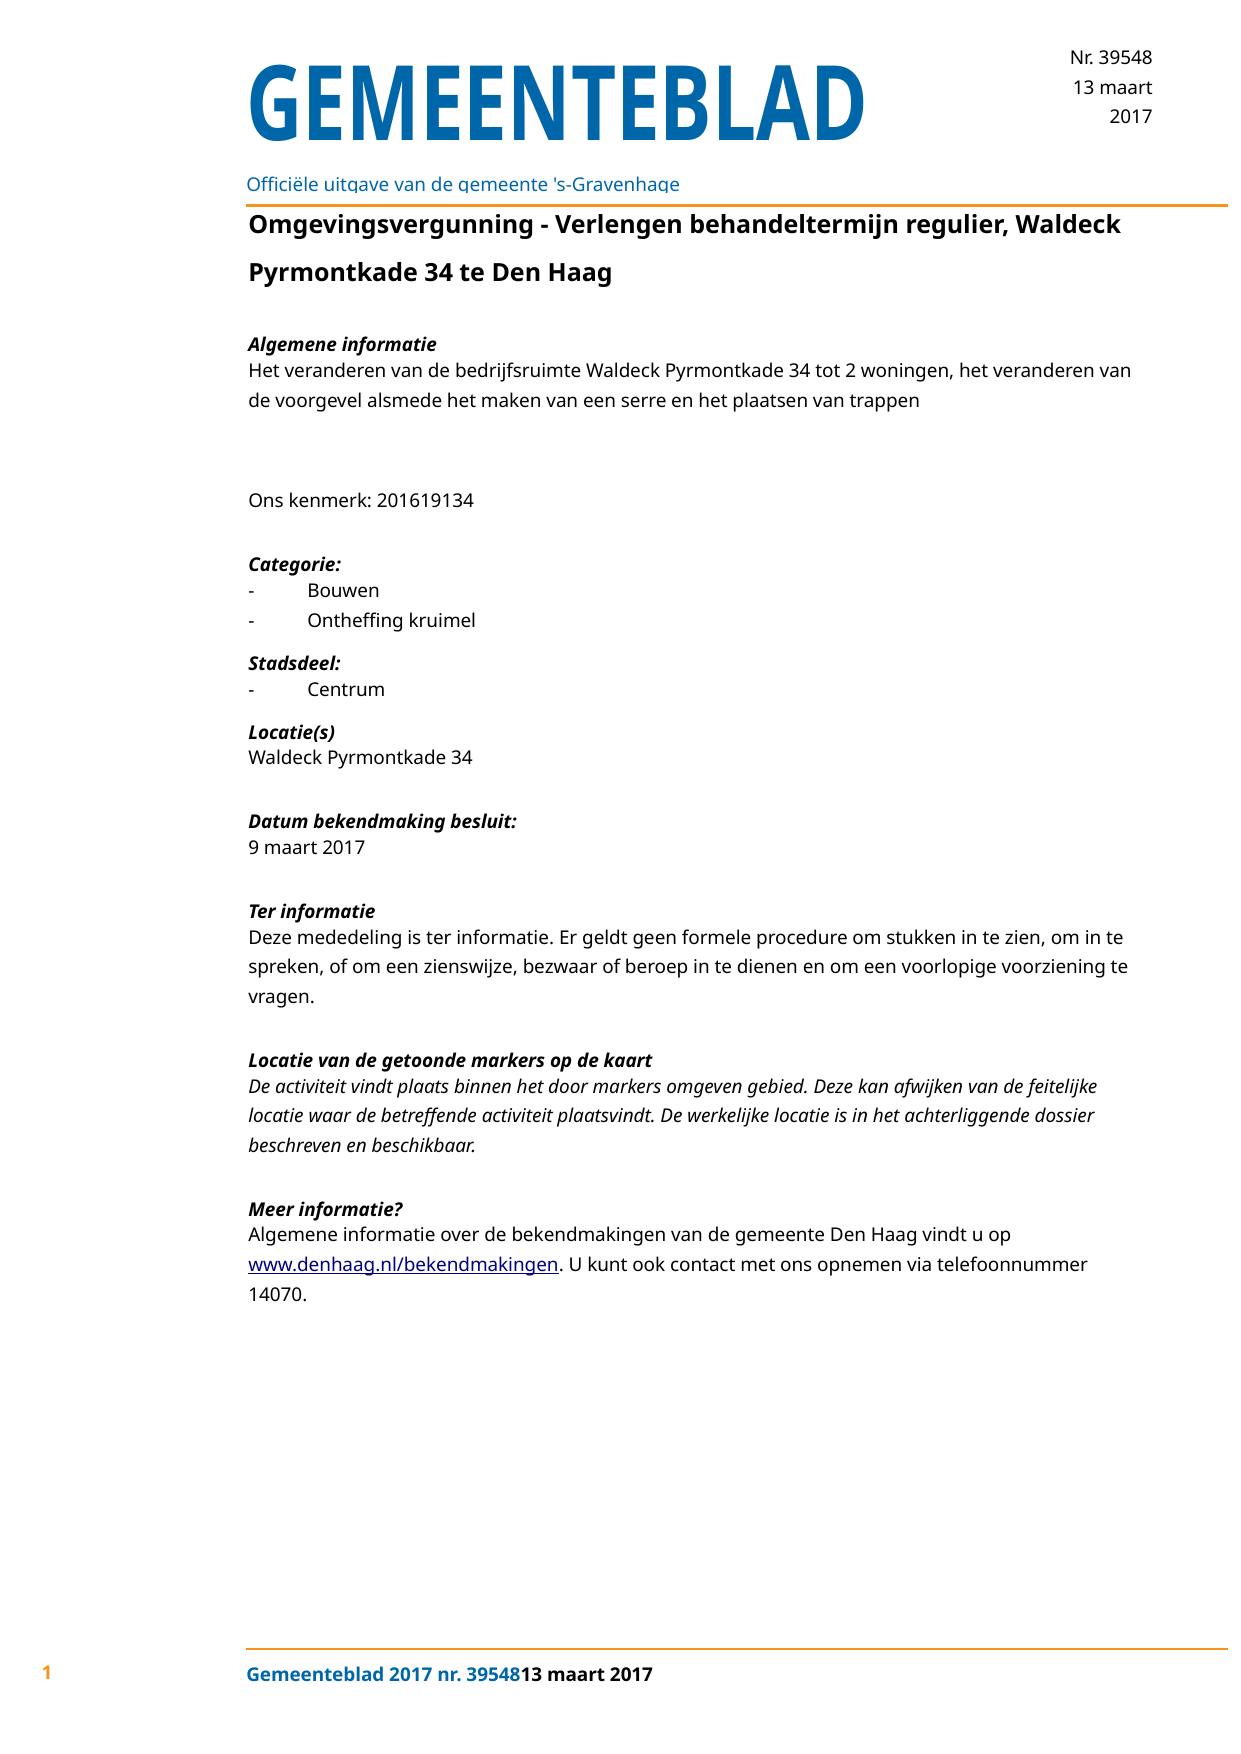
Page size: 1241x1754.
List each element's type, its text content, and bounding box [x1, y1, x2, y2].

list Bouwen [248, 577, 1152, 603]
text Algemene informatie [248, 331, 1152, 357]
text De activiteit vindt plaats binnen het door markers omgeven gebied. Deze kan afwijken van de feitelijke locatie waar de betreffende activiteit plaatsvindt. De werkelijke locatie is in het achterliggende dossier beschreven en beschikbaar. [248, 1073, 1152, 1158]
text Waldeck Pyrmontkade 34 [248, 744, 1152, 770]
text Categorie: [248, 552, 1152, 577]
list Centrum [248, 676, 1152, 701]
text Datum bekendmaking besluit: [248, 808, 1152, 834]
text Het veranderen van de bedrijfsruimte Waldeck Pyrmontkade 34 tot 2 woningen, het veranderen van de voorgevel alsmede het maken van een serre en het plaatsen van trappen [248, 357, 1152, 412]
text Locatie(s) [248, 719, 1152, 744]
text Ons kenmerk: 201619134 [248, 488, 1152, 513]
text Locatie van de getoonde markers op de kaart [248, 1047, 1152, 1073]
list Ontheffing kruimel [248, 607, 1152, 633]
text Omgevingsvergunning - Verlengen behandeltermijn regulier, Waldeck Pyrmontkade 34 te Den Haag [248, 207, 1152, 288]
text Meer informatie? [248, 1196, 1152, 1222]
text 9 maart 2017 [248, 834, 1152, 860]
picture [41, 47, 231, 172]
text Stadsdeel: [248, 650, 1152, 676]
text Ter informatie [248, 898, 1152, 924]
text Algemene informatie over de bekendmakingen van de gemeente Den Haag vindt u op www.denhaag.nl/bekendmakingen. U kunt ook contact met ons opnemen via telefoonnummer 14070. [248, 1222, 1152, 1307]
text Deze mededeling is ter informatie. Er geldt geen formele procedure om stukken in te zien, om in te spreken, of om een zienswijze, bezwaar of beroep in te dienen en om een voorlopige voorziening te vragen. [248, 924, 1152, 1009]
